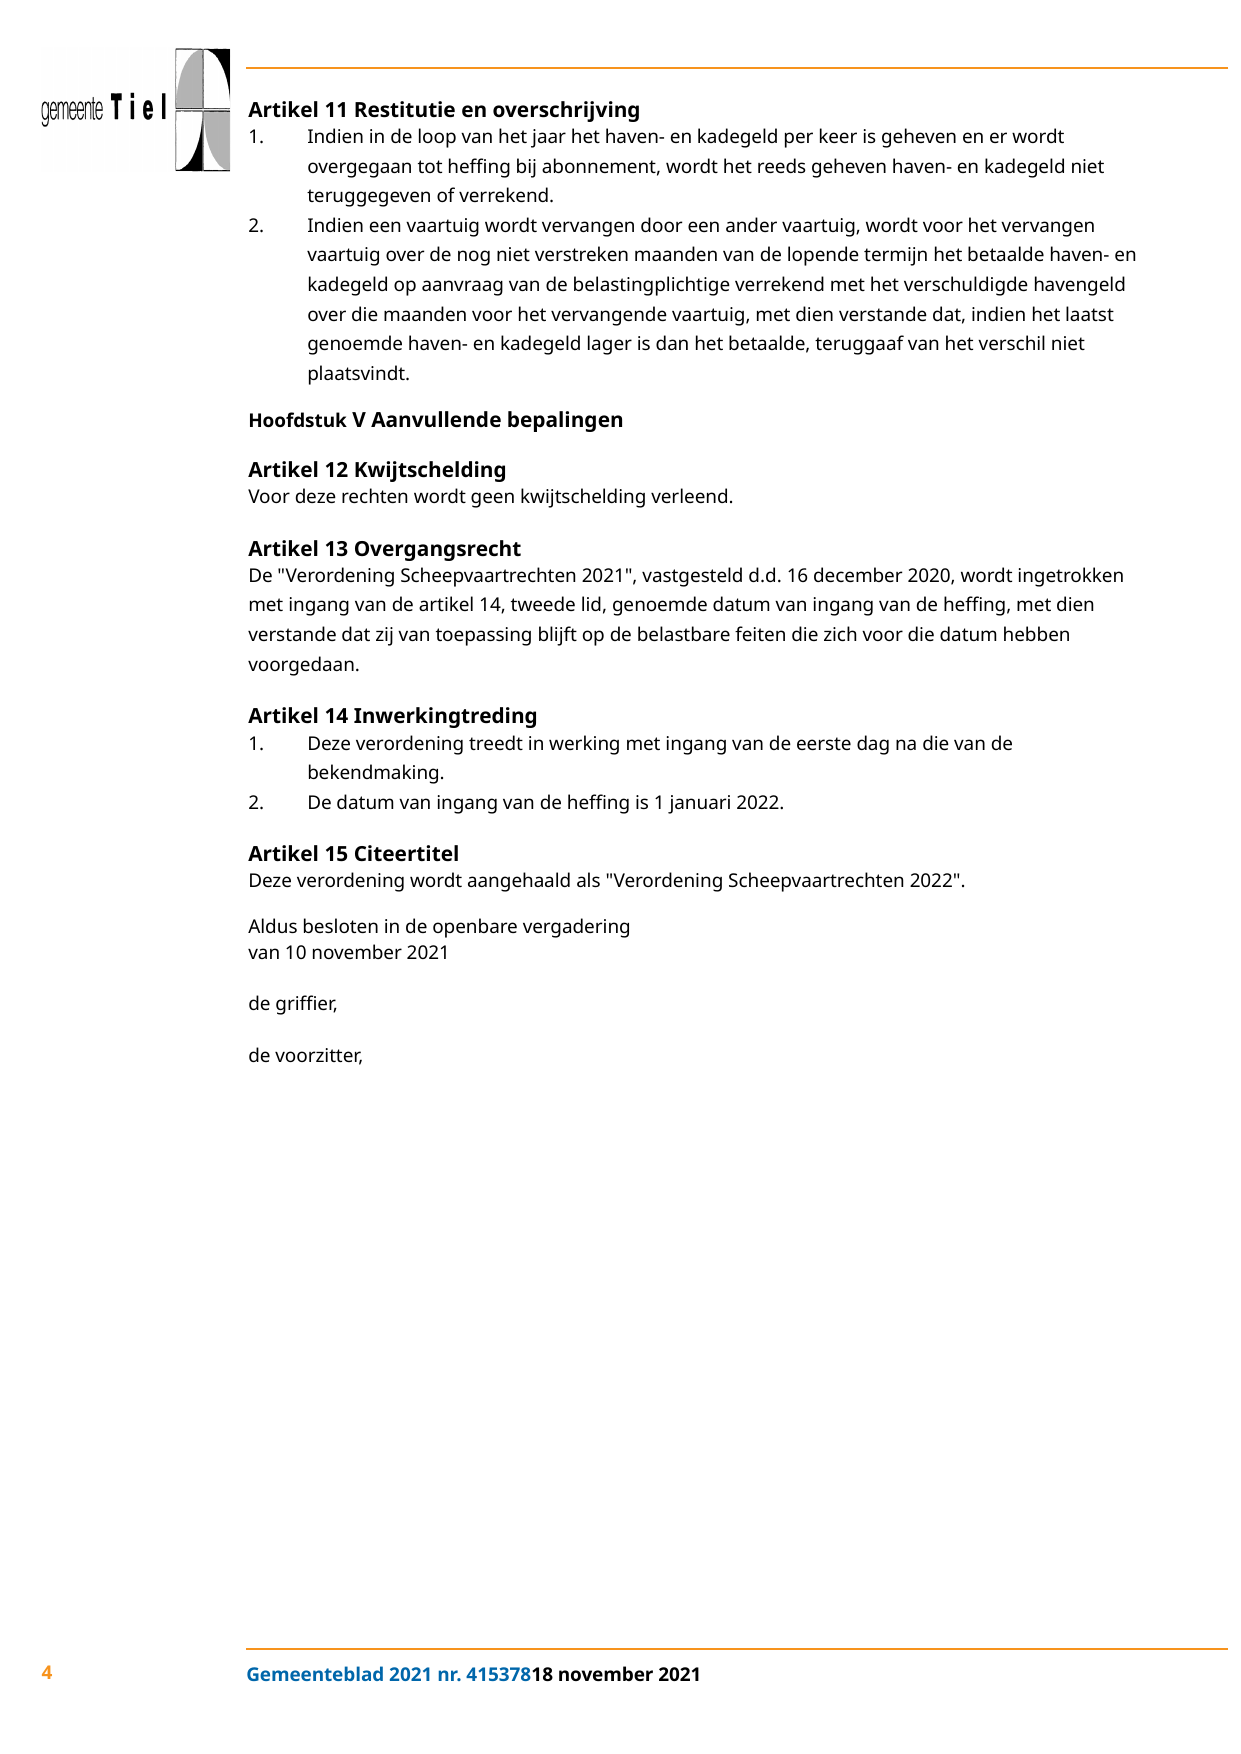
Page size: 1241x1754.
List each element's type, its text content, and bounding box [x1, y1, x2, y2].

text Artikel 12 Kwijtschelding [248, 455, 1152, 483]
text de griffier, [248, 991, 1152, 1016]
text Artikel 14 Inwerkingtreding [248, 701, 1152, 730]
text van 10 november 2021 [248, 939, 1152, 965]
text Voor deze rechten wordt geen kwijtschelding verleend. [248, 483, 1152, 509]
text Deze verordening wordt aangehaald als "Verordening Scheepvaartrechten 2022". [248, 868, 1152, 893]
text Artikel 11 Restitutie en overschrijving [248, 95, 1152, 123]
list Indien in de loop van het jaar het haven- en kadegeld per keer is geheven en er wordt overgegaan tot heffing bij abonnement, wordt het reeds geheven haven- en kadegeld niet teruggegeven of verrekend. [248, 123, 1152, 208]
list Deze verordening treedt in werking met ingang van de eerste dag na die van de bekendmaking. [248, 730, 1152, 785]
text de voorzitter, [248, 1042, 1152, 1068]
text De "Verordening Scheepvaartrechten 2021", vastgesteld d.d. 16 december 2020, wordt ingetrokken met ingang van de artikel 14, tweede lid, genoemde datum van ingang van de heffing, met dien verstande dat zij van toepassing blijft op de belastbare feiten die zich voor die datum hebben voorgedaan. [248, 562, 1152, 677]
picture [41, 47, 231, 172]
text Aldus besloten in de openbare vergadering [248, 913, 1152, 939]
text Hoofdstuk V Aanvullende bepalingen [248, 406, 1152, 434]
list Indien een vaartuig wordt vervangen door een ander vaartuig, wordt voor het vervangen vaartuig over de nog niet verstreken maanden van de lopende termijn het betaalde haven- en kadegeld op aanvraag van de belastingplichtige verrekend met het verschuldigde havengeld over die maanden voor het vervangende vaartuig, met dien verstande dat, indien het laatst genoemde haven- en kadegeld lager is dan het betaalde, teruggaaf van het verschil niet plaatsvindt. [248, 212, 1152, 386]
list De datum van ingang van de heffing is 1 januari 2022. [248, 789, 1152, 814]
text Artikel 15 Citeertitel [248, 839, 1152, 868]
text Artikel 13 Overgangsrecht [248, 534, 1152, 562]
